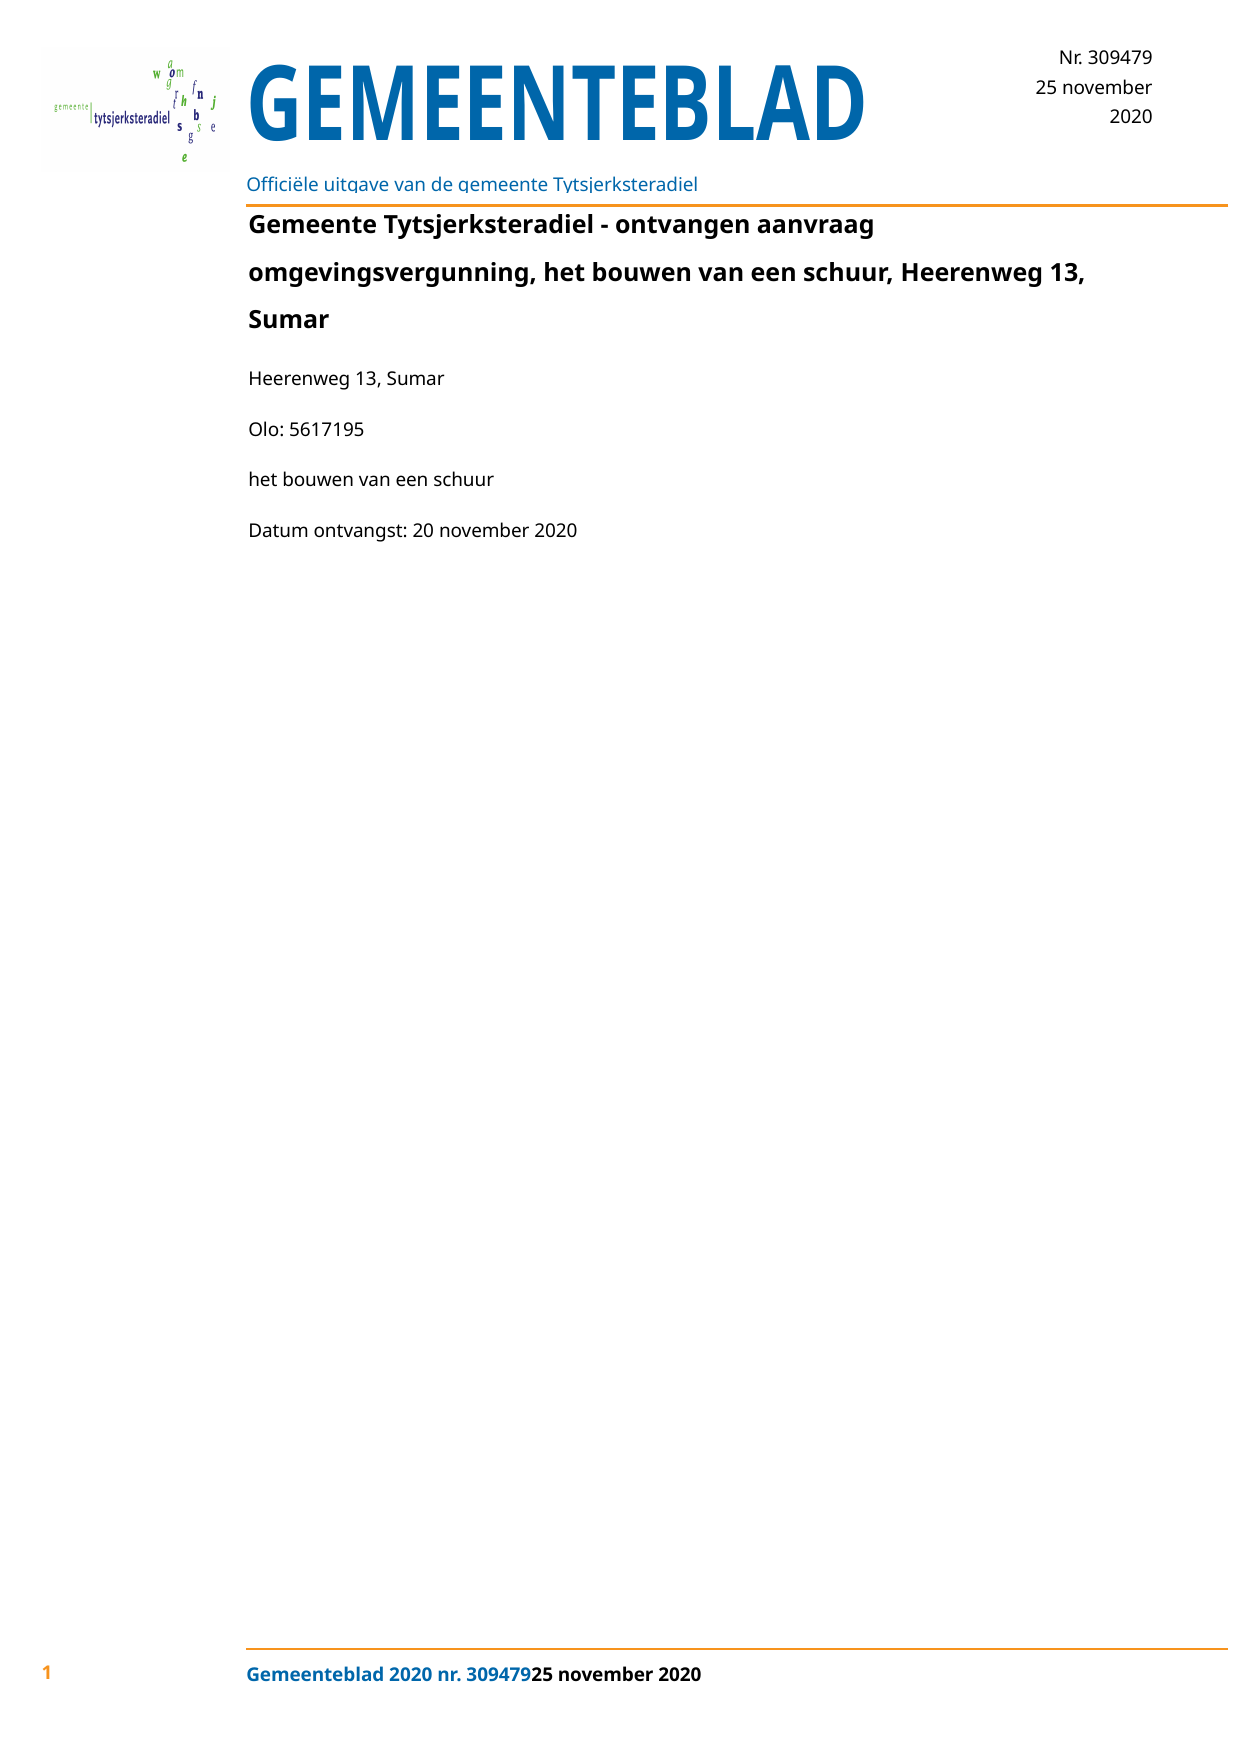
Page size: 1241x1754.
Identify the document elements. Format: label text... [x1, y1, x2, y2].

text Olo: 5617195 [248, 416, 1152, 442]
text het bouwen van een schuur [248, 466, 1152, 492]
picture [41, 47, 231, 172]
text Gemeente Tytsjerksteradiel - ontvangen aanvraag omgevingsvergunning, het bouwen van een schuur, Heerenweg 13, Sumar [248, 207, 1152, 336]
text Heerenweg 13, Sumar [248, 366, 1152, 391]
text Datum ontvangst: 20 november 2020 [248, 517, 1152, 542]
